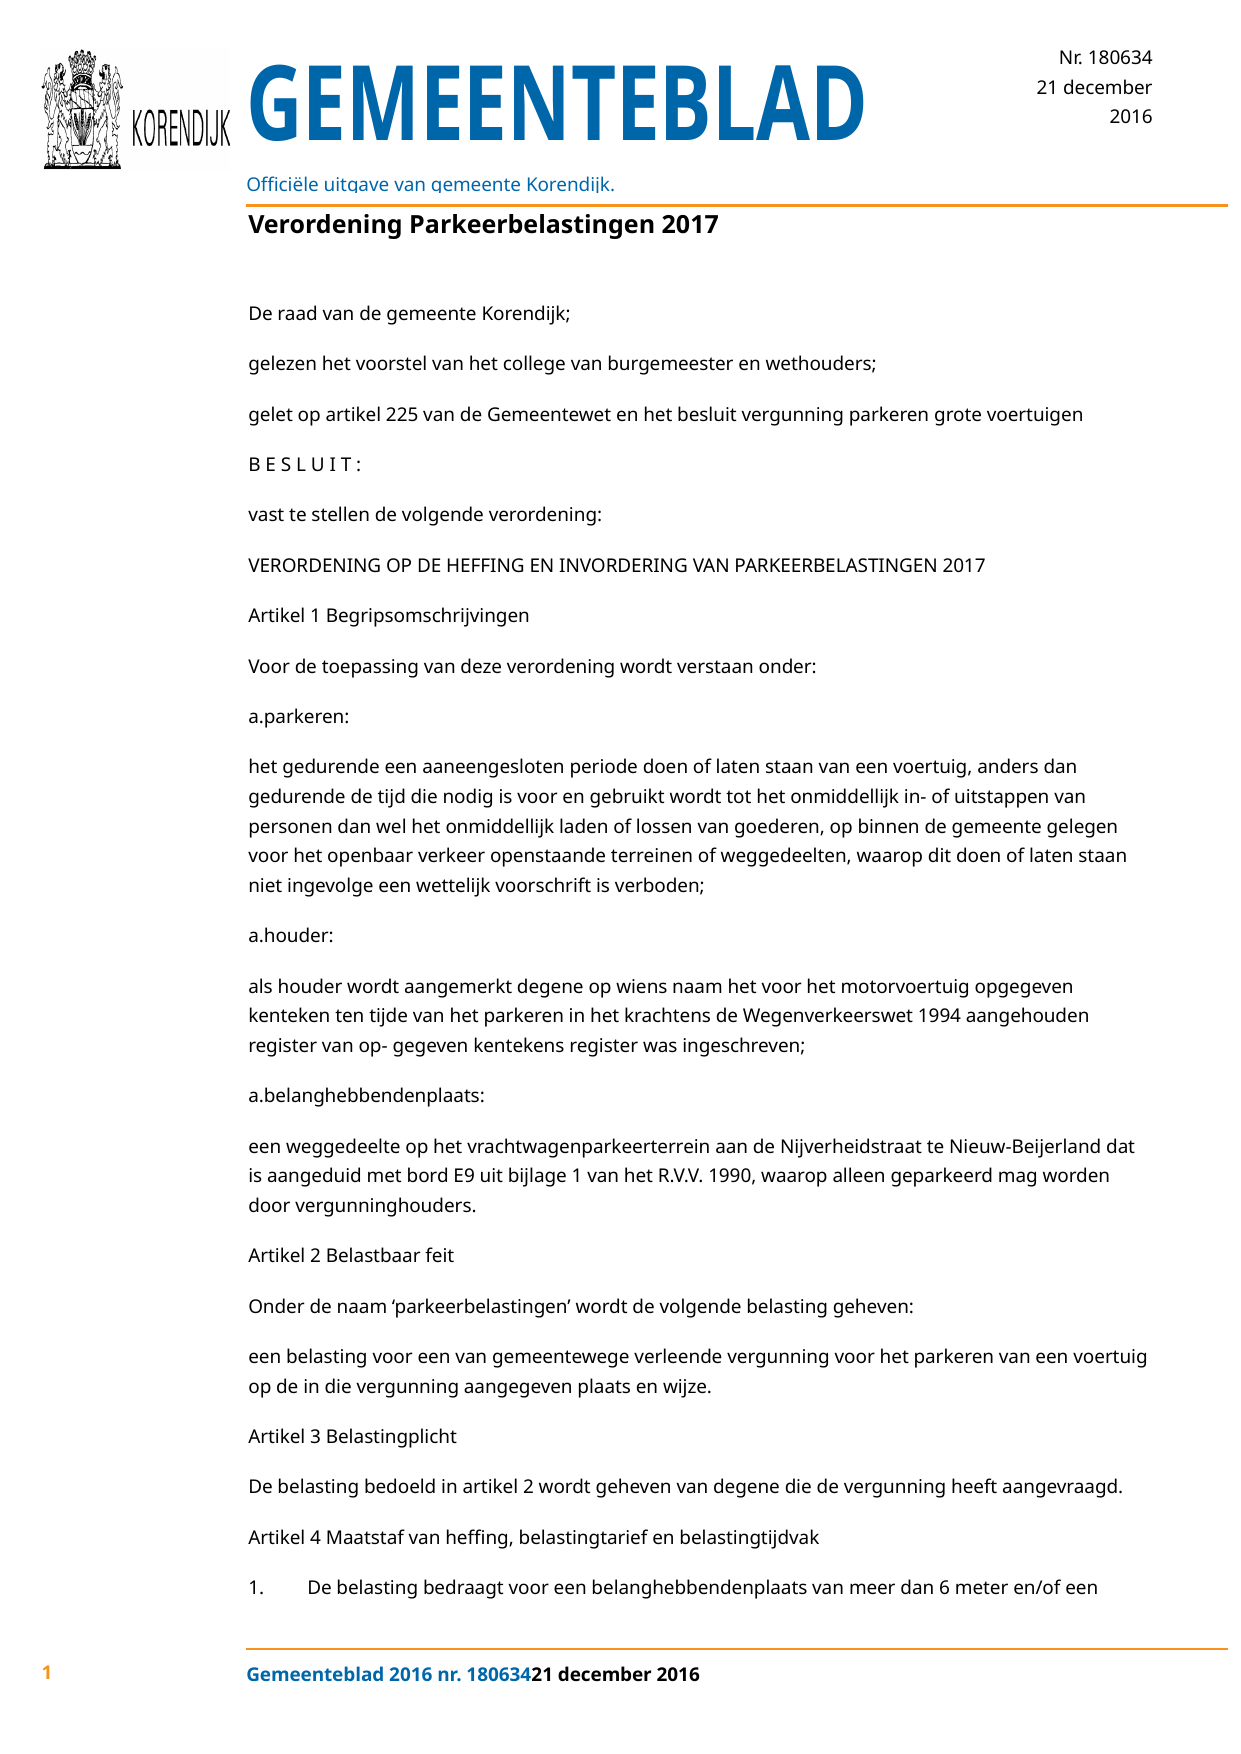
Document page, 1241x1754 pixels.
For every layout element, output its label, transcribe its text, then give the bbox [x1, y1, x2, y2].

text VERORDENING OP DE HEFFING EN INVORDERING VAN PARKEERBELASTINGEN 2017 [248, 552, 1152, 578]
text als houder wordt aangemerkt degene op wiens naam het voor het motorvoertuig opgegeven kenteken ten tijde van het parkeren in het krachtens de Wegenverkeerswet 1994 aangehouden register van op- gegeven kentekens register was ingeschreven; [248, 973, 1152, 1058]
text Artikel 1 Begripsomschrijvingen [248, 602, 1152, 628]
text een weggedeelte op het vrachtwagenparkeerterrein aan de Nijverheidstraat te Nieuw-Beijerland dat is aangeduid met bord E9 uit bijlage 1 van het R.V.V. 1990, waarop alleen geparkeerd mag worden door vergunninghouders. [248, 1133, 1152, 1218]
text Artikel 4 Maatstaf van heffing, belastingtarief en belastingtijdvak [248, 1524, 1152, 1550]
text B E S L U I T : [248, 451, 1152, 477]
text een belasting voor een van gemeentewege verleende vergunning voor het parkeren van een voertuig op de in die vergunning aangegeven plaats en wijze. [248, 1343, 1152, 1398]
text a.parkeren: [248, 703, 1152, 729]
text vast te stellen de volgende verordening: [248, 502, 1152, 527]
text gelet op artikel 225 van de Gemeentewet en het besluit vergunning parkeren grote voertuigen [248, 401, 1152, 426]
text Onder de naam ‘parkeerbelastingen’ wordt de volgende belasting geheven: [248, 1293, 1152, 1318]
picture [41, 47, 231, 172]
text Voor de toepassing van deze verordening wordt verstaan onder: [248, 653, 1152, 678]
text het gedurende een aaneengesloten periode doen of laten staan van een voertuig, anders dan gedurende de tijd die nodig is voor en gebruikt wordt tot het onmiddellijk in- of uitstappen van personen dan wel het onmiddellijk laden of lossen van goederen, op binnen de gemeente gelegen voor het openbaar verkeer openstaande terreinen of weggedeelten, waarop dit doen of laten staan niet ingevolge een wettelijk voorschrift is verboden; [248, 754, 1152, 898]
text De raad van de gemeente Korendijk; [248, 300, 1152, 326]
text De belasting bedoeld in artikel 2 wordt geheven van degene die de vergunning heeft aangevraagd. [248, 1474, 1152, 1499]
list De belasting bedraagt voor een belanghebbendenplaats van meer dan 6 meter en/of een [248, 1574, 1152, 1600]
text gelezen het voorstel van het college van burgemeester en wethouders; [248, 350, 1152, 376]
text Artikel 2 Belastbaar feit [248, 1242, 1152, 1268]
text a.belanghebbendenplaats: [248, 1082, 1152, 1108]
text Verordening Parkeerbelastingen 2017 [248, 207, 1152, 241]
text a.houder: [248, 922, 1152, 948]
text Artikel 3 Belastingplicht [248, 1423, 1152, 1449]
